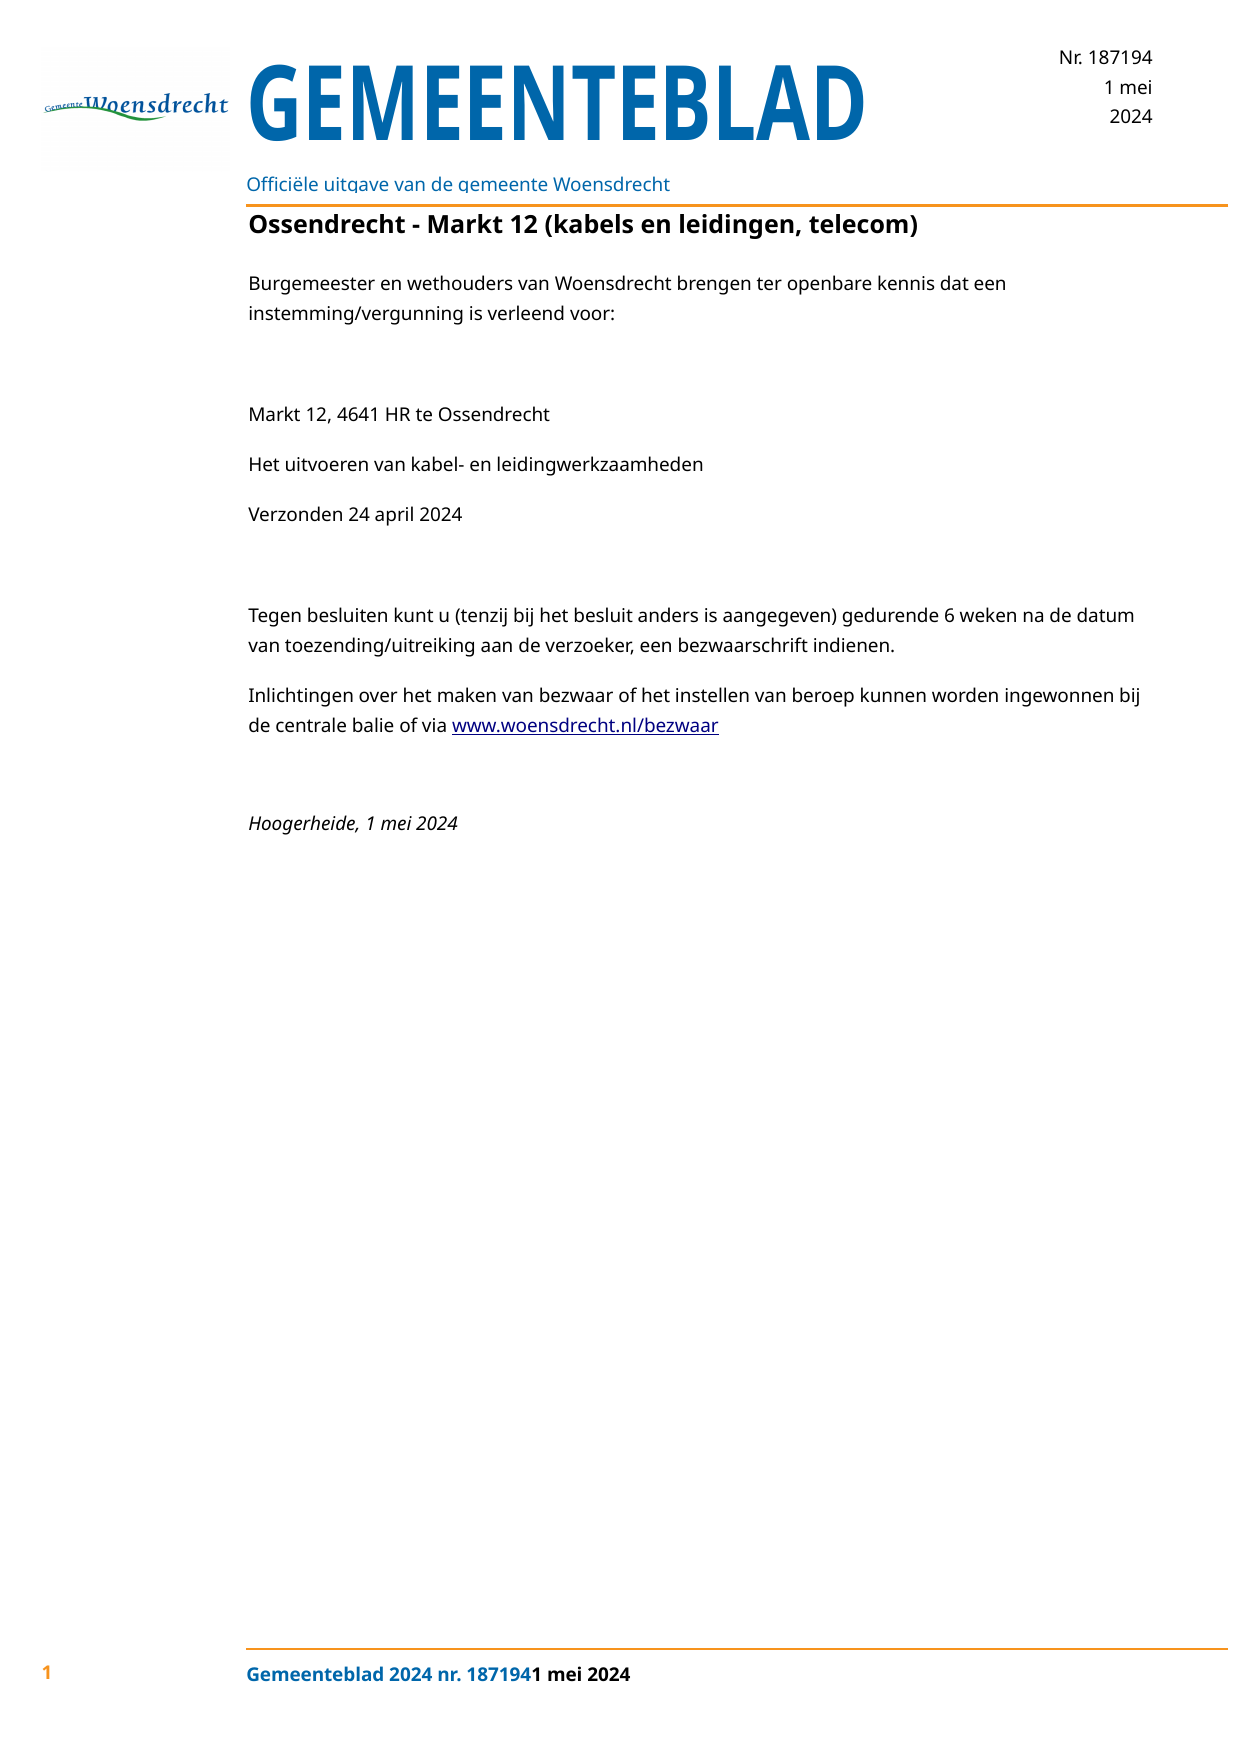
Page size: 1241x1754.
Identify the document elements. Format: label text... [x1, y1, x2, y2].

picture [41, 47, 231, 172]
text Tegen besluiten kunt u (tenzij bij het besluit anders is aangegeven) gedurende 6 weken na de datum van toezending/uitreiking aan de verzoeker, een bezwaarschrift indienen. [248, 602, 1152, 658]
text Het uitvoeren van kabel- en leidingwerkzaamheden [248, 451, 1152, 477]
text Inlichtingen over het maken van bezwaar of het instellen van beroep kunnen worden ingewonnen bij de centrale balie of via www.woensdrecht.nl/bezwaar [248, 682, 1152, 738]
text Hoogerheide, 1 mei 2024 [248, 810, 1152, 836]
text Markt 12, 4641 HR te Ossendrecht [248, 401, 1152, 426]
text Verzonden 24 april 2024 [248, 502, 1152, 527]
text Burgemeester en wethouders van Woensdrecht brengen ter openbare kennis dat een instemming/vergunning is verleend voor: [248, 270, 1152, 326]
text Ossendrecht - Markt 12 (kabels en leidingen, telecom) [248, 207, 1152, 241]
